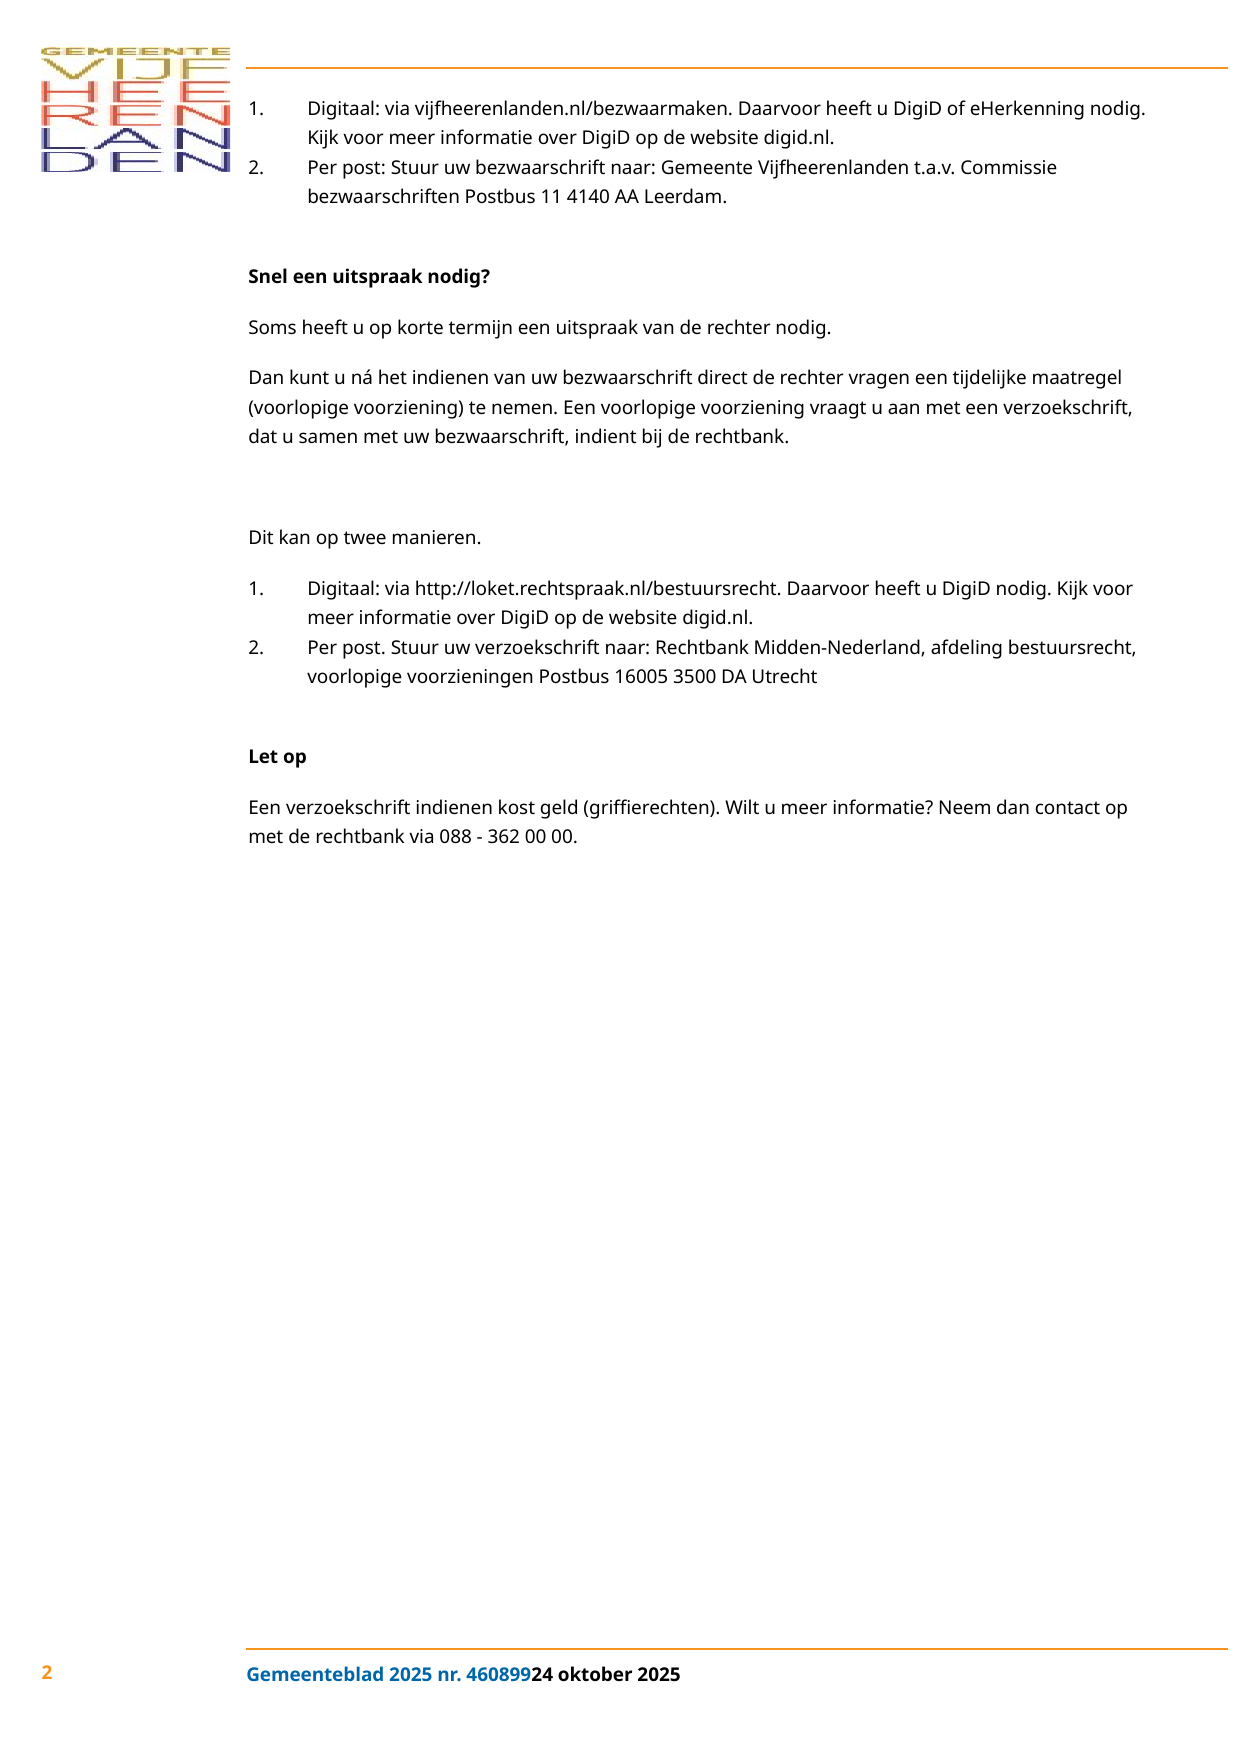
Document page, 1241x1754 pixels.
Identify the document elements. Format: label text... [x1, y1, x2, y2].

list Digitaal: via http://loket.rechtspraak.nl/bestuursrecht. Daarvoor heeft u DigiD nodig. Kijk voor meer informatie over DigiD op de website digid.nl. [248, 575, 1152, 630]
text Let op [248, 743, 1152, 769]
picture [41, 47, 231, 172]
list Digitaal: via vijfheerenlanden.nl/bezwaarmaken. Daarvoor heeft u DigiD of eHerkenning nodig. Kijk voor meer informatie over DigiD op de website digid.nl. [248, 95, 1152, 150]
list Per post: Stuur uw bezwaarschrift naar: Gemeente Vijfheerenlanden t.a.v. Commissie bezwaarschriften Postbus 11 4140 AA Leerdam. [248, 154, 1152, 209]
text Dan kunt u ná het indienen van uw bezwaarschrift direct de rechter vragen een tijdelijke maatregel (voorlopige voorziening) te nemen. Een voorlopige voorziening vraagt u aan met een verzoekschrift, dat u samen met uw bezwaarschrift, indient bij de rechtbank. [248, 364, 1152, 449]
text Een verzoekschrift indienen kost geld (griffierechten). Wilt u meer informatie? Neem dan contact op met de rechtbank via 088 - 362 00 00. [248, 794, 1152, 849]
text Soms heeft u op korte termijn een uitspraak van de rechter nodig. [248, 314, 1152, 340]
list Per post. Stuur uw verzoekschrift naar: Rechtbank Midden-Nederland, afdeling bestuursrecht, voorlopige voorzieningen Postbus 16005 3500 DA Utrecht [248, 634, 1152, 689]
text Snel een uitspraak nodig? [248, 263, 1152, 289]
text Dit kan op twee manieren. [248, 524, 1152, 550]
